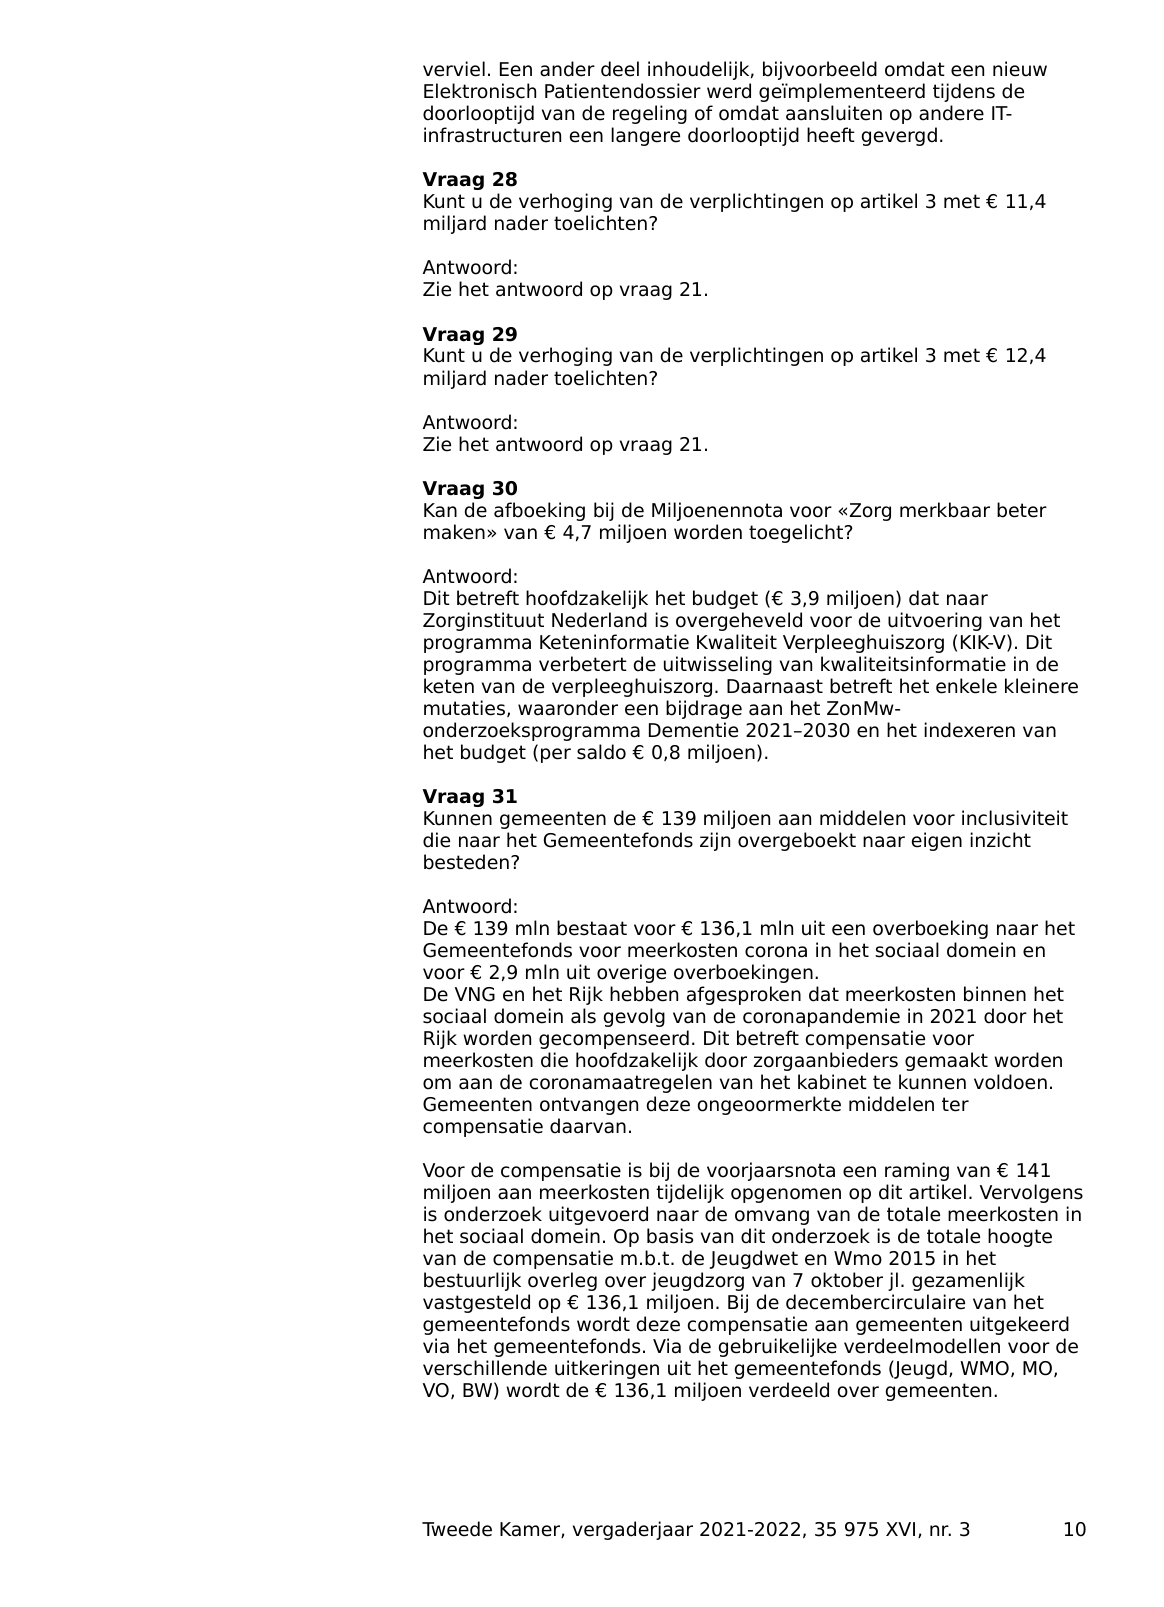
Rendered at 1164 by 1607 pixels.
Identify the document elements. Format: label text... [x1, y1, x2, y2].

text Voor de compensatie is bij de voorjaarsnota een raming van € 141 miljoen aan meerkosten tijdelijk opgenomen op dit artikel. Vervolgens is onderzoek uitgevoerd naar de omvang van de totale meerkosten in het sociaal domein. Op basis van dit onderzoek is de totale hoogte van de compensatie m.b.t. de Jeugdwet en Wmo 2015 in het bestuurlijk overleg over jeugdzorg van 7 oktober jl. gezamenlijk vastgesteld op € 136,1 miljoen. Bij de decembercirculaire van het gemeentefonds wordt deze compensatie aan gemeenten uitgekeerd via het gemeentefonds. Via de gebruikelijke verdeelmodellen voor de verschillende uitkeringen uit het gemeentefonds (Jeugd, WMO, MO, VO, BW) wordt de € 136,1 miljoen verdeeld over gemeenten. [422, 1160, 1087, 1402]
text Kan de afboeking bij de Miljoenennota voor «Zorg merkbaar beter maken» van € 4,7 miljoen worden toegelicht? [422, 500, 1087, 544]
text Antwoord: [422, 896, 1087, 918]
text Vraag 30 [422, 478, 1087, 500]
text De € 139 mln bestaat voor € 136,1 mln uit een overboeking naar het Gemeentefonds voor meerkosten corona in het sociaal domein en voor € 2,9 mln uit overige overboekingen. [422, 918, 1087, 984]
text Vraag 31 [422, 786, 1087, 808]
text Vraag 28 [422, 169, 1087, 191]
text Vraag 29 [422, 323, 1087, 345]
text Zie het antwoord op vraag 21. [422, 279, 1087, 301]
text Dit betreft hoofdzakelijk het budget (€ 3,9 miljoen) dat naar Zorginstituut Nederland is overgeheveld voor de uitvoering van het programma Keteninformatie Kwaliteit Verpleeghuiszorg (KIK-V). Dit programma verbetert de uitwisseling van kwaliteitsinformatie in de keten van de verpleeghuiszorg. Daarnaast betreft het enkele kleinere mutaties, waaronder een bijdrage aan het ZonMw-onderzoeksprogramma Dementie 2021–2030 en het indexeren van het budget (per saldo € 0,8 miljoen). [422, 588, 1087, 764]
text Kunnen gemeenten de € 139 miljoen aan middelen voor inclusiviteit die naar het Gemeentefonds zijn overgeboekt naar eigen inzicht besteden? [422, 808, 1087, 874]
text Antwoord: [422, 257, 1087, 279]
text Zie het antwoord op vraag 21. [422, 433, 1087, 456]
text De VNG en het Rijk hebben afgesproken dat meerkosten binnen het sociaal domein als gevolg van de coronapandemie in 2021 door het Rijk worden gecompenseerd. Dit betreft compensatie voor meerkosten die hoofdzakelijk door zorgaanbieders gemaakt worden om aan de coronamaatregelen van het kabinet te kunnen voldoen. Gemeenten ontvangen deze ongeoormerkte middelen ter compensatie daarvan. [422, 984, 1087, 1138]
text Kunt u de verhoging van de verplichtingen op artikel 3 met € 12,4 miljard nader toelichten? [422, 345, 1087, 389]
text Kunt u de verhoging van de verplichtingen op artikel 3 met € 11,4 miljard nader toelichten? [422, 191, 1087, 235]
text Antwoord: [422, 566, 1087, 588]
text verviel. Een ander deel inhoudelijk, bijvoorbeeld omdat een nieuw Elektronisch Patientendossier werd geïmplementeerd tijdens de doorlooptijd van de regeling of omdat aansluiten op andere IT-infrastructuren een langere doorlooptijd heeft gevergd. [422, 59, 1087, 147]
text Antwoord: [422, 412, 1087, 433]
